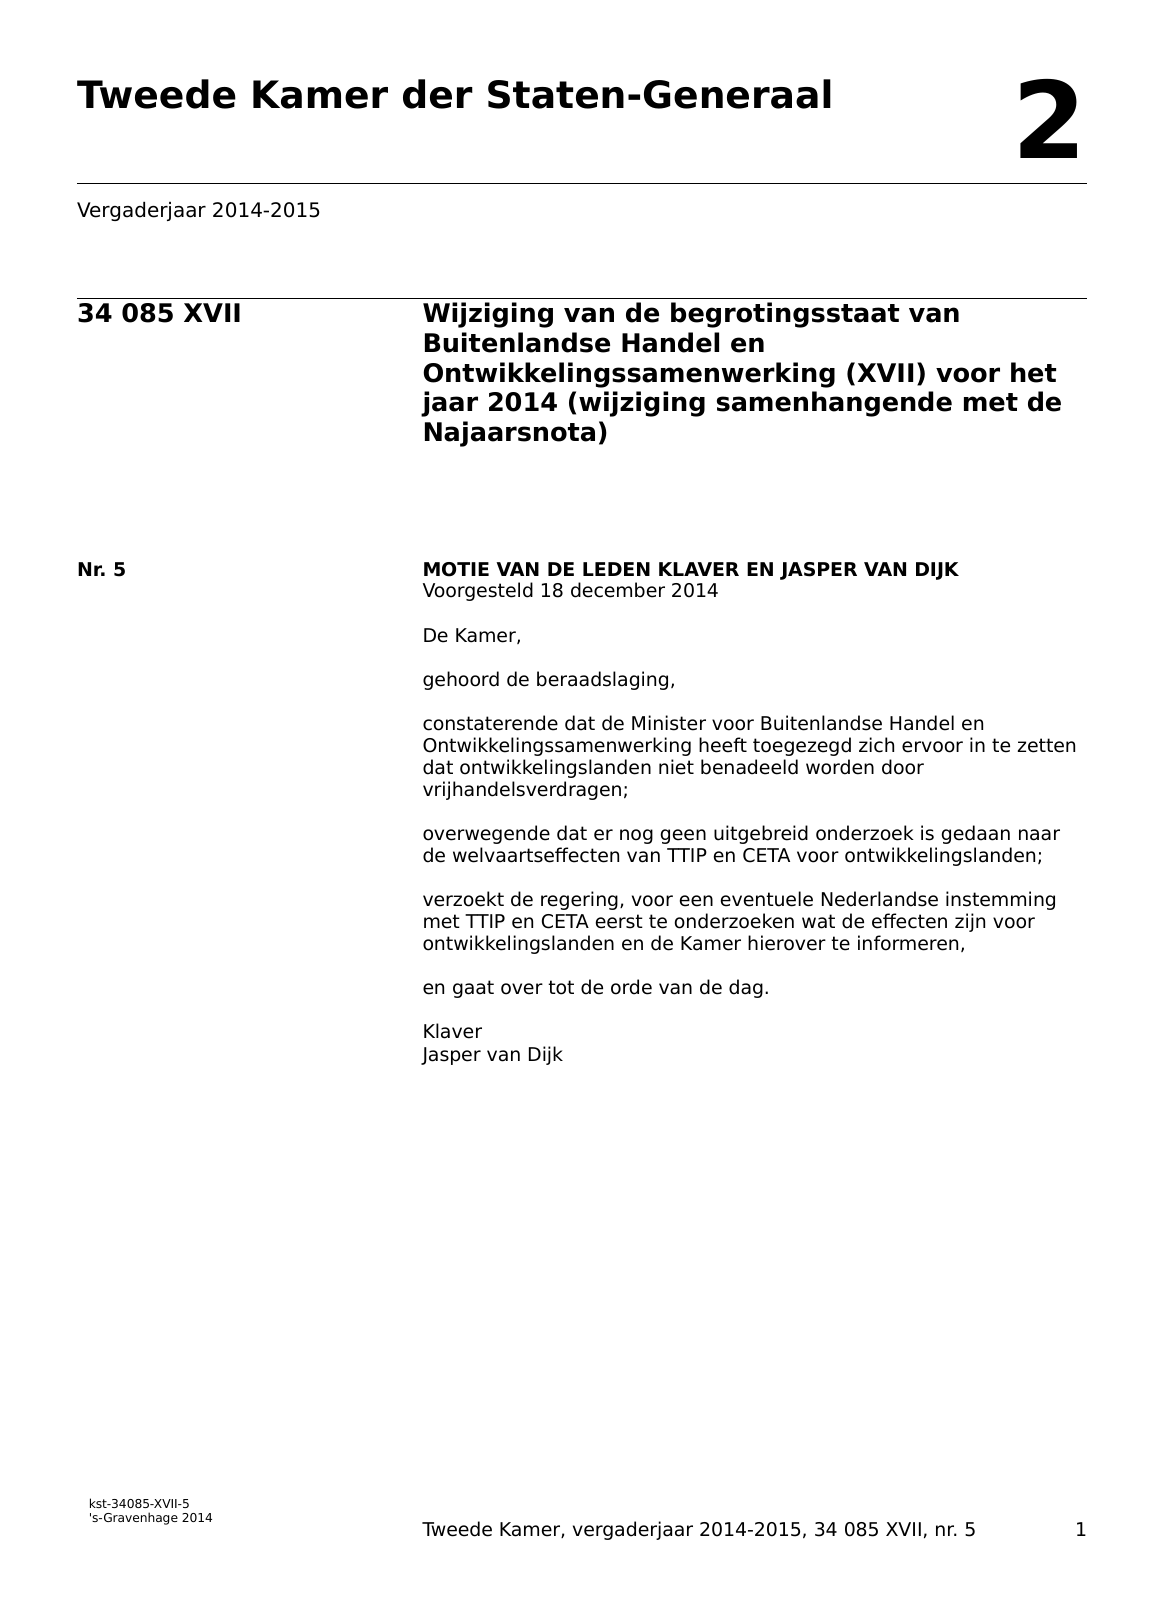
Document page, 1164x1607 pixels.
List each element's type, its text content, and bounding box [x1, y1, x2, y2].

text De Kamer, [422, 624, 1087, 647]
text en gaat over tot de orde van de dag. [422, 977, 1087, 999]
table_cell Vergaderjaar 2014-2015 [77, 184, 1087, 298]
text kst-34085-XVII-5 [88, 1497, 323, 1511]
text Voorgesteld 18 december 2014 [422, 580, 1087, 602]
table_header Tweede Kamer der Staten-Generaal [77, 59, 886, 183]
text Jasper van Dijk [422, 1043, 1087, 1065]
text Klaver [422, 1021, 1087, 1043]
subtitle 34 085 XVII Wijziging van de begrotingsstaat van Buitenlandse Handel en Ontwikkelingssamenwerking (XVII) voor het jaar 2014 (wijziging samenhangende met de Najaarsnota) [77, 299, 1087, 447]
text constaterende dat de Minister voor Buitenlandse Handel en Ontwikkelingssamenwerking heeft toegezegd zich ervoor in te zetten dat ontwikkelingslanden niet benadeeld worden door vrijhandelsverdragen; [422, 713, 1087, 801]
text verzoekt de regering, voor een eventuele Nederlandse instemming met TTIP en CETA eerst te onderzoeken wat de effecten zijn voor ontwikkelingslanden en de Kamer hierover te informeren, [422, 889, 1087, 955]
subtitle Nr. 5 MOTIE VAN DE LEDEN KLAVER EN JASPER VAN DIJK [77, 558, 1087, 580]
text overwegende dat er nog geen uitgebreid onderzoek is gedaan naar de welvaartseffecten van TTIP en CETA voor ontwikkelingslanden; [422, 823, 1087, 867]
text gehoord de beraadslaging, [422, 669, 1087, 691]
table_header 2 [886, 59, 1087, 183]
text 's-Gravenhage 2014 [88, 1511, 323, 1525]
